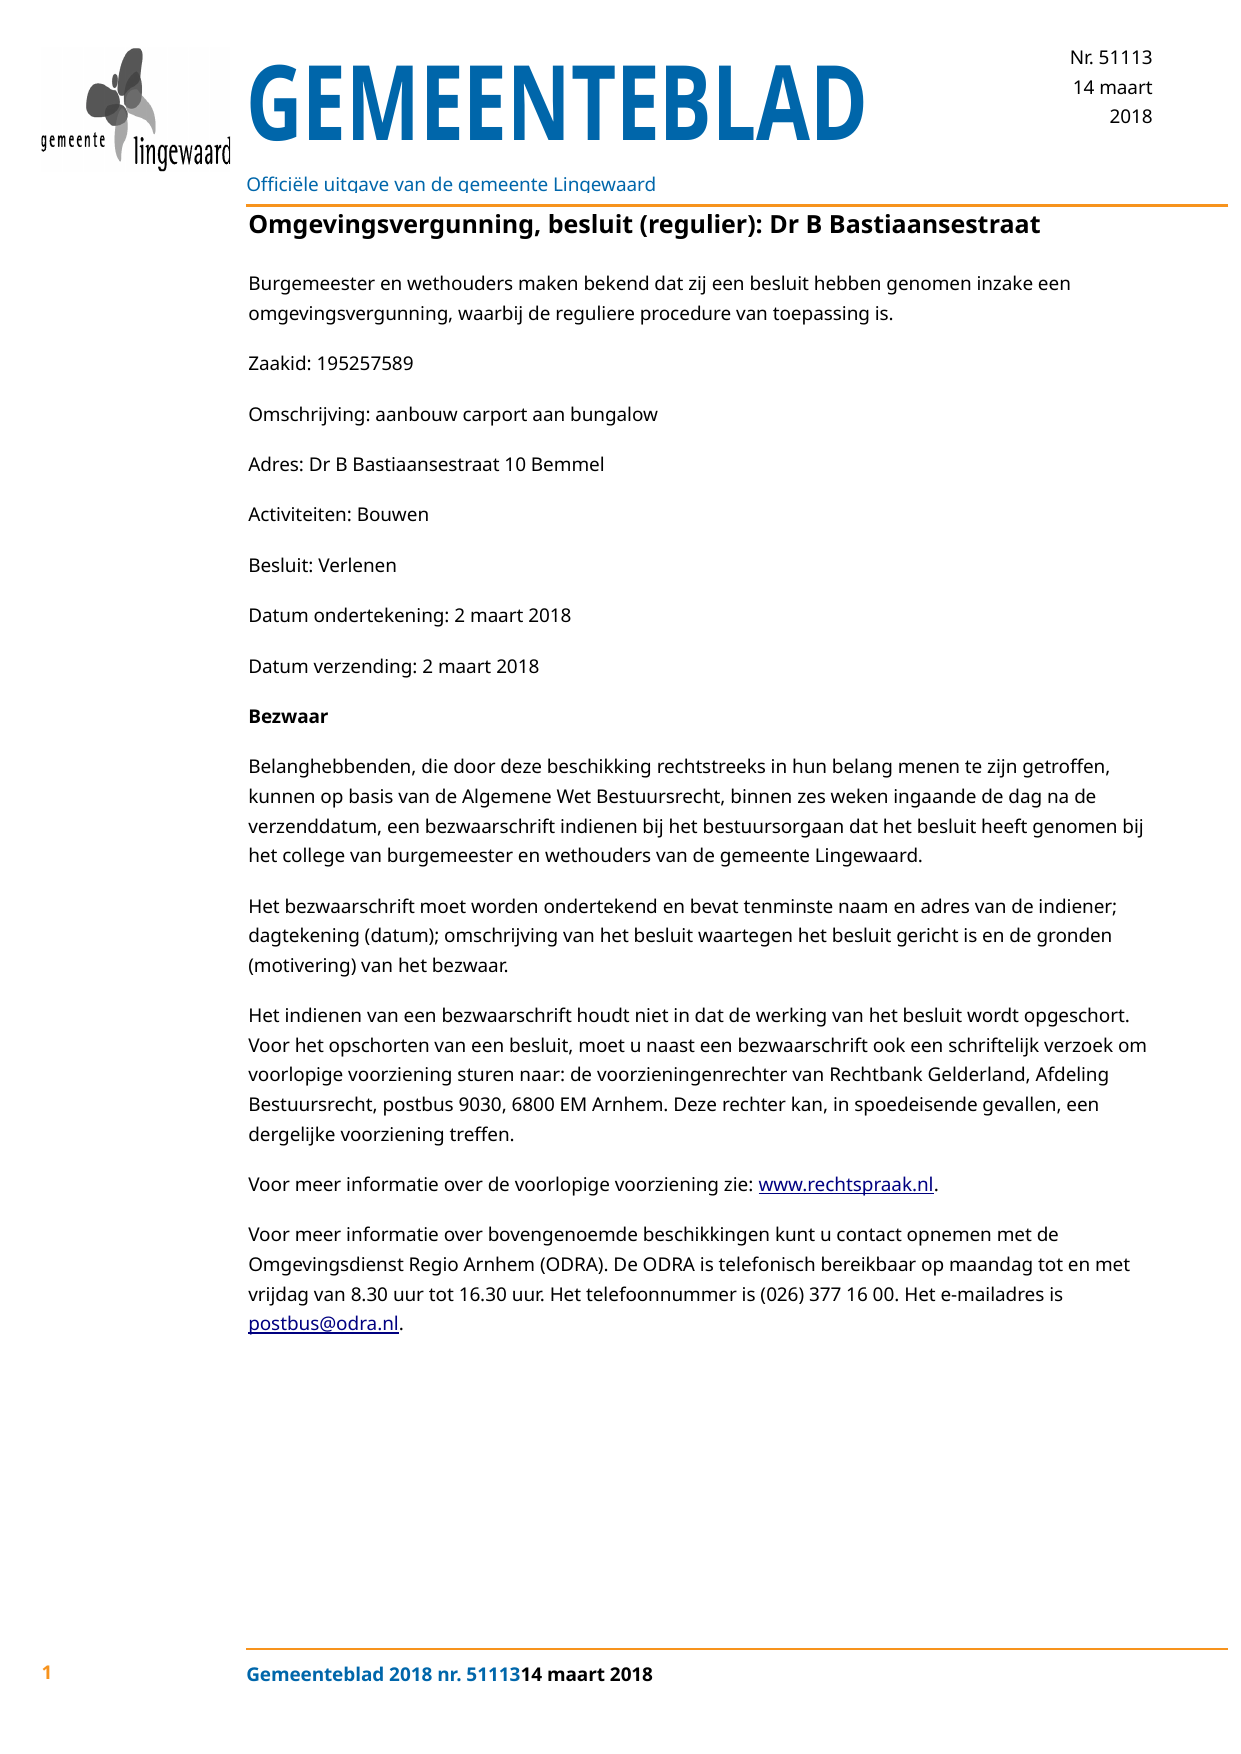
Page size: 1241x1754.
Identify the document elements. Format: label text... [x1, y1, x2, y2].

text Het bezwaarschrift moet worden ondertekend en bevat tenminste naam en adres van de indiener; dagtekening (datum); omschrijving van het besluit waartegen het besluit gericht is en de gronden (motivering) van het bezwaar. [248, 893, 1152, 978]
text Datum ondertekening: 2 maart 2018 [248, 602, 1152, 628]
text Activiteiten: Bouwen [248, 502, 1152, 527]
text Zaakid: 195257589 [248, 350, 1152, 376]
text Voor meer informatie over de voorlopige voorziening zie: www.rechtspraak.nl. [248, 1171, 1152, 1197]
text Besluit: Verlenen [248, 552, 1152, 578]
text Burgemeester en wethouders maken bekend dat zij een besluit hebben genomen inzake een omgevingsvergunning, waarbij de reguliere procedure van toepassing is. [248, 270, 1152, 326]
text Adres: Dr B Bastiaansestraat 10 Bemmel [248, 451, 1152, 477]
text Het indienen van een bezwaarschrift houdt niet in dat de werking van het besluit wordt opgeschort. Voor het opschorten van een besluit, moet u naast een bezwaarschrift ook een schriftelijk verzoek om voorlopige voorziening sturen naar: de voorzieningenrechter van Rechtbank Gelderland, Afdeling Bestuursrecht, postbus 9030, 6800 EM Arnhem. Deze rechter kan, in spoedeisende gevallen, een dergelijke voorziening treffen. [248, 1002, 1152, 1146]
picture [41, 47, 231, 172]
text Omschrijving: aanbouw carport aan bungalow [248, 401, 1152, 426]
text Omgevingsvergunning, besluit (regulier): Dr B Bastiaansestraat [248, 207, 1152, 241]
text Belanghebbenden, die door deze beschikking rechtstreeks in hun belang menen te zijn getroffen, kunnen op basis van de Algemene Wet Bestuursrecht, binnen zes weken ingaande de dag na de verzenddatum, een bezwaarschrift indienen bij het bestuursorgaan dat het besluit heeft genomen bij het college van burgemeester en wethouders van de gemeente Lingewaard. [248, 754, 1152, 868]
text Bezwaar [248, 703, 1152, 729]
text Voor meer informatie over bovengenoemde beschikkingen kunt u contact opnemen met de Omgevingsdienst Regio Arnhem (ODRA). De ODRA is telefonisch bereikbaar op maandag tot en met vrijdag van 8.30 uur tot 16.30 uur. Het telefoonnummer is (026) 377 16 00. Het e-mailadres is postbus@odra.nl. [248, 1222, 1152, 1336]
text Datum verzending: 2 maart 2018 [248, 653, 1152, 678]
